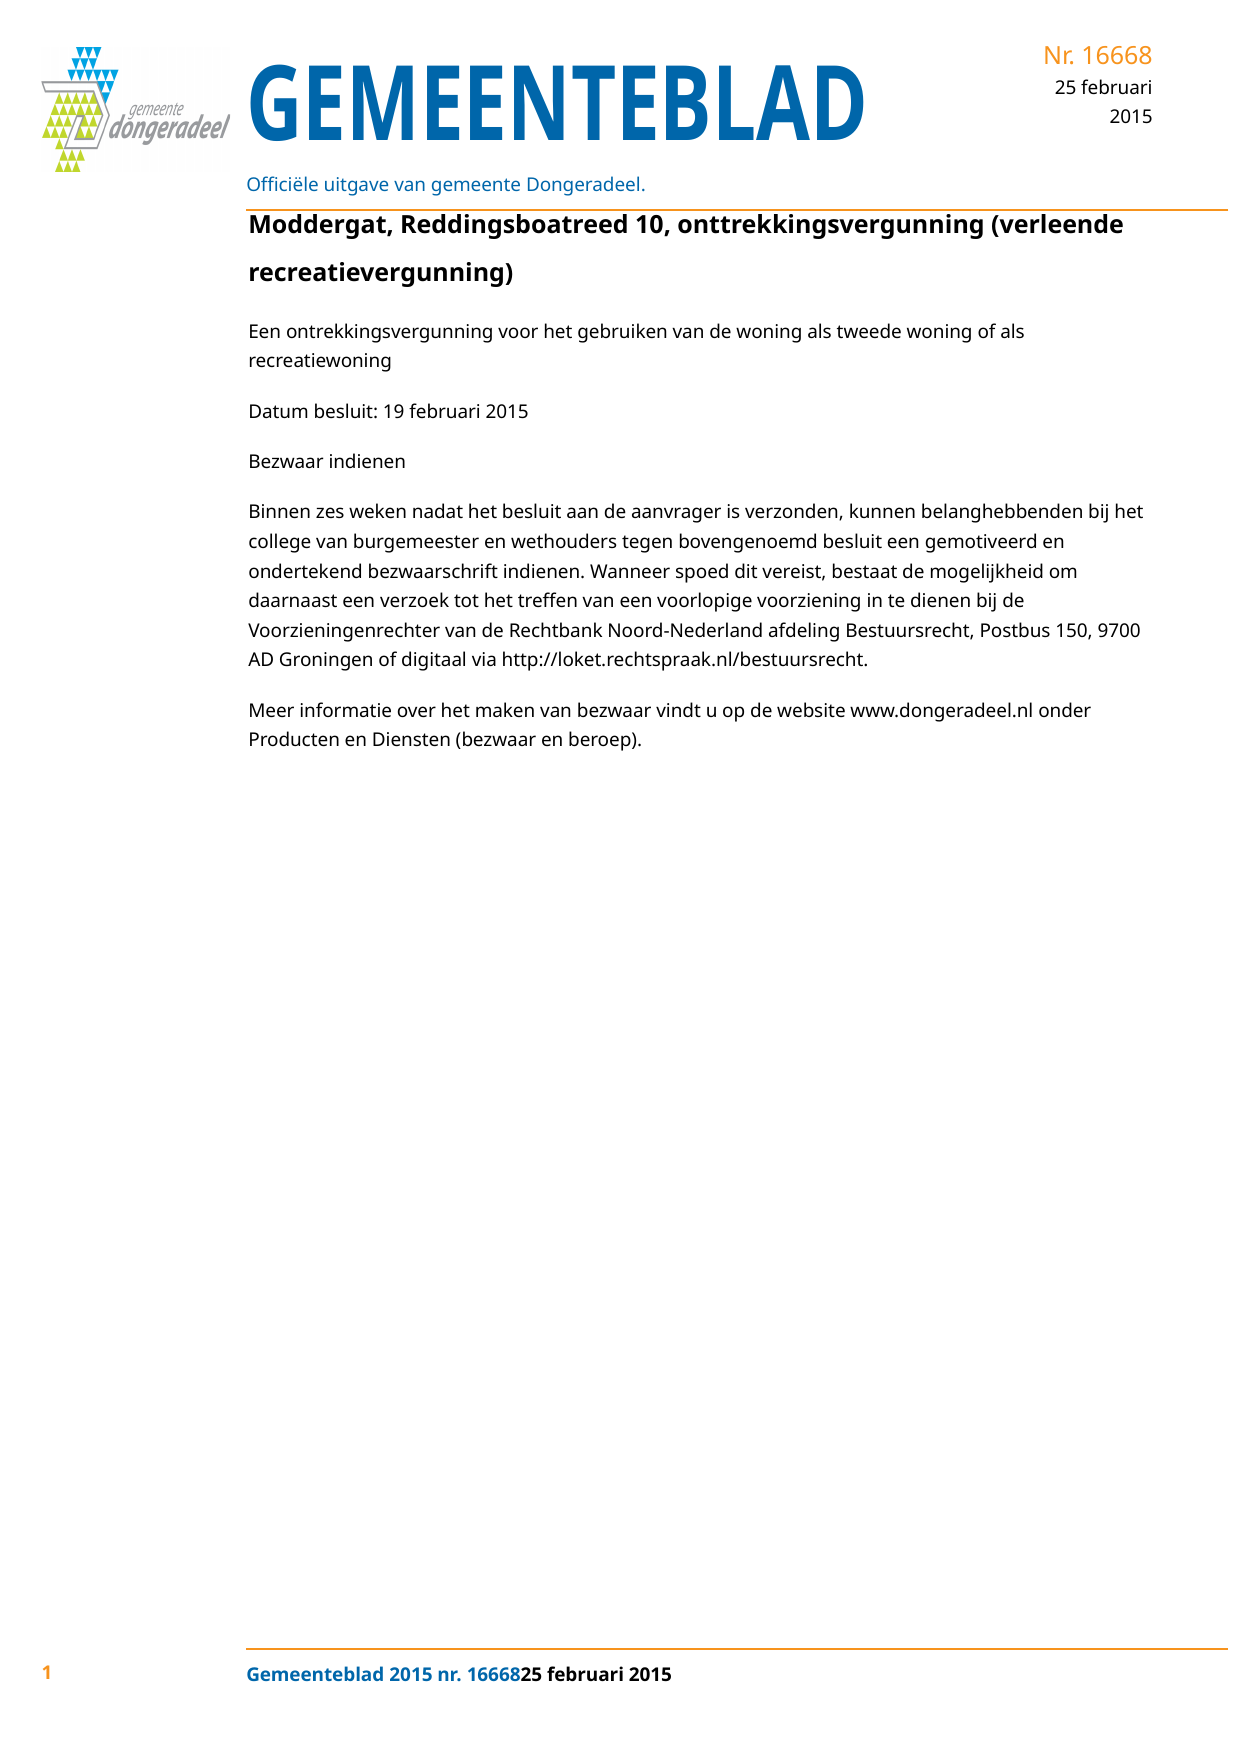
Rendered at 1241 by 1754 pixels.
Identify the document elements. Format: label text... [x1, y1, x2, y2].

text Binnen zes weken nadat het besluit aan de aanvrager is verzonden, kunnen belanghebbenden bij het college van burgemeester en wethouders tegen bovengenoemd besluit een gemotiveerd en ondertekend bezwaarschrift indienen. Wanneer spoed dit vereist, bestaat de mogelijkheid om daarnaast een verzoek tot het treffen van een voorlopige voorziening in te dienen bij de Voorzieningenrechter van de Rechtbank Noord-Nederland afdeling Bestuursrecht, Postbus 150, 9700 AD Groningen of digitaal via http://loket.rechtspraak.nl/bestuursrecht. [248, 499, 1152, 672]
text Bezwaar indienen [248, 448, 1152, 474]
picture [107, 73, 113, 80]
text Een ontrekkingsvergunning voor het gebruiken van de woning als tweede woning of als recreatiewoning [248, 318, 1152, 373]
picture [41, 47, 231, 172]
text Moddergat, Reddingsboatreed 10, onttrekkingsvergunning (verleende recreatievergunning) [248, 211, 1152, 288]
picture [99, 72, 104, 80]
text Meer informatie over het maken van bezwaar vindt u op de website www.dongeradeel.nl onder Producten en Diensten (bezwaar en beroep). [248, 697, 1152, 752]
text Datum besluit: 19 februari 2015 [248, 398, 1152, 424]
